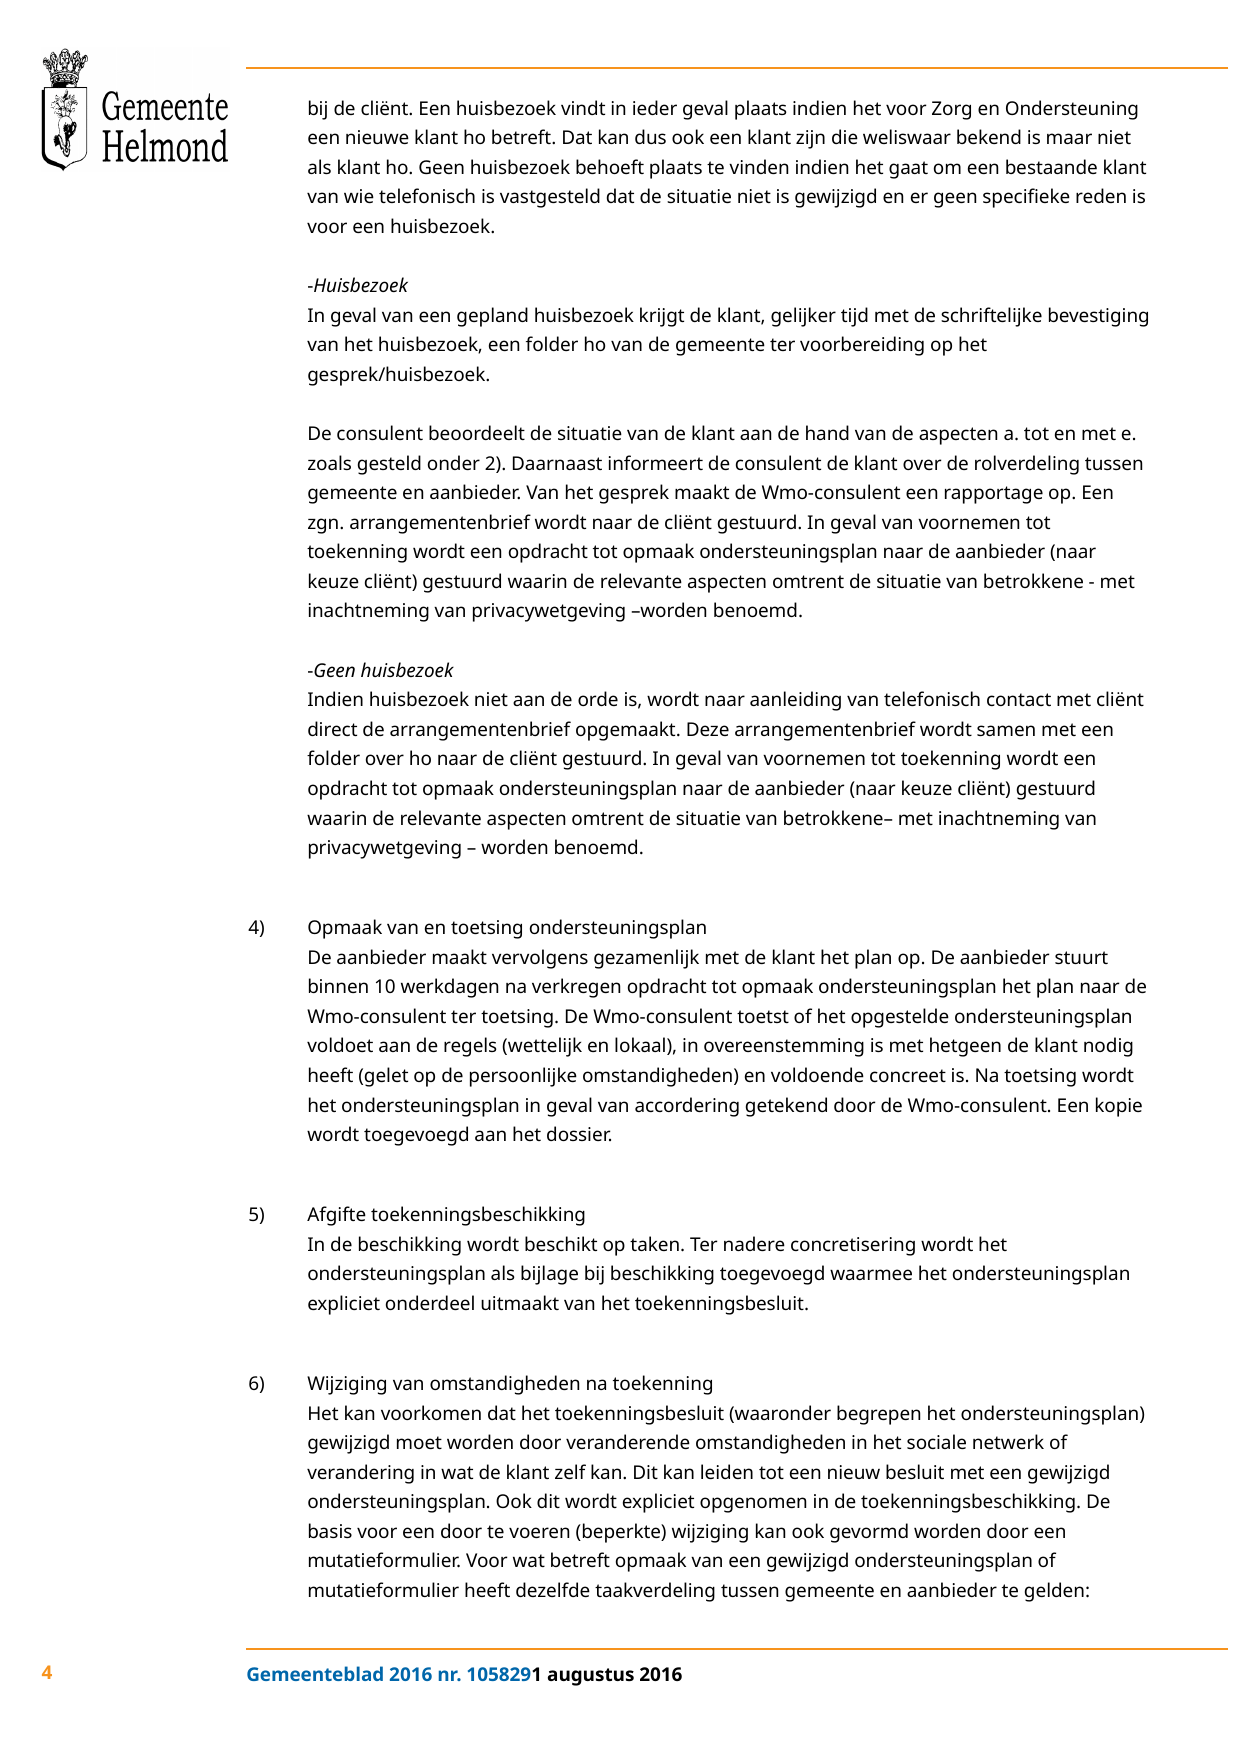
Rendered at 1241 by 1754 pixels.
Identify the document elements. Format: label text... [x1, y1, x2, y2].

list Afgifte toekenningsbeschikking [248, 1201, 1152, 1227]
list bij de cliënt. Een huisbezoek vindt in ieder geval plaats indien het voor Zorg en Ondersteuning een nieuwe klant ho betreft. Dat kan dus ook een klant zijn die weliswaar bekend is maar niet als klant ho. Geen huisbezoek behoeft plaats te vinden indien het gaat om een bestaande klant van wie telefonisch is vastgesteld dat de situatie niet is gewijzigd en er geen specifieke reden is voor een huisbezoek. [248, 95, 1152, 239]
list Opmaak van en toetsing ondersteuningsplan [248, 914, 1152, 940]
list -Huisbezoek [248, 272, 1152, 298]
list Het kan voorkomen dat het toekenningsbesluit (waaronder begrepen het ondersteuningsplan) gewijzigd moet worden door veranderende omstandigheden in het sociale netwerk of verandering in wat de klant zelf kan. Dit kan leiden tot een nieuw besluit met een gewijzigd ondersteuningsplan. Ook dit wordt expliciet opgenomen in de toekenningsbeschikking. De basis voor een door te voeren (beperkte) wijziging kan ook gevormd worden door een mutatieformulier. Voor wat betreft opmaak van een gewijzigd ondersteuningsplan of mutatieformulier heeft dezelfde taakverdeling tussen gemeente en aanbieder te gelden: [248, 1400, 1152, 1603]
list De aanbieder maakt vervolgens gezamenlijk met de klant het plan op. De aanbieder stuurt binnen 10 werkdagen na verkregen opdracht tot opmaak ondersteuningsplan het plan naar de Wmo-consulent ter toetsing. De Wmo-consulent toetst of het opgestelde ondersteuningsplan voldoet aan de regels (wettelijk en lokaal), in overeenstemming is met hetgeen de klant nodig heeft (gelet op de persoonlijke omstandigheden) en voldoende concreet is. Na toetsing wordt het ondersteuningsplan in geval van accordering getekend door de Wmo-consulent. Een kopie wordt toegevoegd aan het dossier. [248, 944, 1152, 1147]
list In de beschikking wordt beschikt op taken. Ter nadere concretisering wordt het ondersteuningsplan als bijlage bij beschikking toegevoegd waarmee het ondersteuningsplan expliciet onderdeel uitmaakt van het toekenningsbesluit. [248, 1231, 1152, 1316]
list -Geen huisbezoek [248, 657, 1152, 683]
list Indien huisbezoek niet aan de orde is, wordt naar aanleiding van telefonisch contact met cliënt direct de arrangementenbrief opgemaakt. Deze arrangementenbrief wordt samen met een folder over ho naar de cliënt gestuurd. In geval van voornemen tot toekenning wordt een opdracht tot opmaak ondersteuningsplan naar de aanbieder (naar keuze cliënt) gestuurd waarin de relevante aspecten omtrent de situatie van betrokkene– met inachtneming van privacywetgeving – worden benoemd. [248, 686, 1152, 860]
list In geval van een gepland huisbezoek krijgt de klant, gelijker tijd met de schriftelijke bevestiging van het huisbezoek, een folder ho van de gemeente ter voorbereiding op het gesprek/huisbezoek. [248, 302, 1152, 387]
list De consulent beoordeelt de situatie van de klant aan de hand van de aspecten a. tot en met e. zoals gesteld onder 2). Daarnaast informeert de consulent de klant over de rolverdeling tussen gemeente en aanbieder. Van het gesprek maakt de Wmo-consulent een rapportage op. Een zgn. arrangementenbrief wordt naar de cliënt gestuurd. In geval van voornemen tot toekenning wordt een opdracht tot opmaak ondersteuningsplan naar de aanbieder (naar keuze cliënt) gestuurd waarin de relevante aspecten omtrent de situatie van betrokkene - met inachtneming van privacywetgeving –worden benoemd. [248, 420, 1152, 623]
picture [41, 47, 231, 172]
list Wijziging van omstandigheden na toekenning [248, 1370, 1152, 1396]
